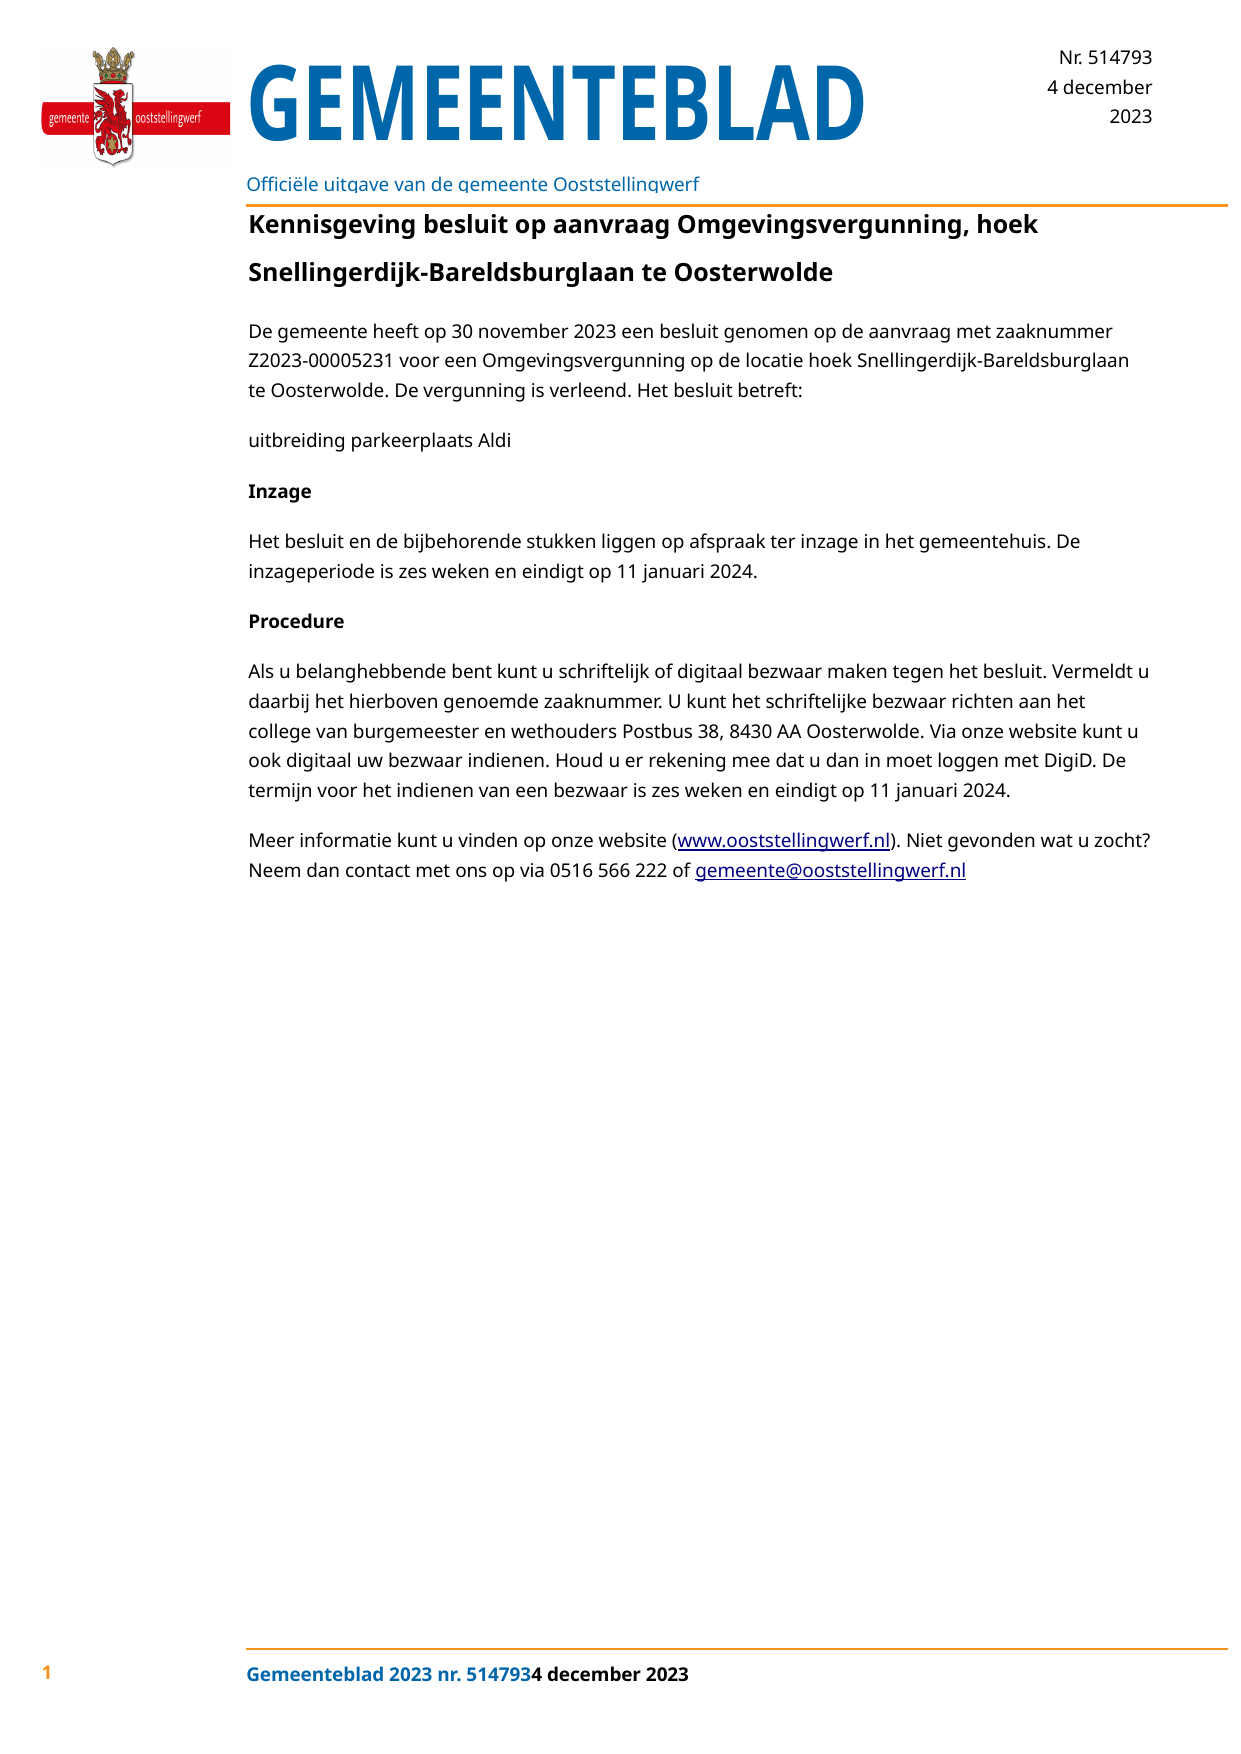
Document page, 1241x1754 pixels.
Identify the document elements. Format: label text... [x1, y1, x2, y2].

text Als u belanghebbende bent kunt u schriftelijk of digitaal bezwaar maken tegen het besluit. Vermeldt u daarbij het hierboven genoemde zaaknummer. U kunt het schriftelijke bezwaar richten aan het college van burgemeester en wethouders Postbus 38, 8430 AA Oosterwolde. Via onze website kunt u ook digitaal uw bezwaar indienen. Houd u er rekening mee dat u dan in moet loggen met DigiD. De termijn voor het indienen van een bezwaar is zes weken en eindigt op 11 januari 2024. [248, 659, 1152, 803]
picture [41, 47, 231, 172]
text Het besluit en de bijbehorende stukken liggen op afspraak ter inzage in het gemeentehuis. De inzageperiode is zes weken en eindigt op 11 januari 2024. [248, 528, 1152, 584]
text De gemeente heeft op 30 november 2023 een besluit genomen op de aanvraag met zaaknummer Z2023-00005231 voor een Omgevingsvergunning op de locatie hoek Snellingerdijk-Bareldsburglaan te Oosterwolde. De vergunning is verleend. Het besluit betreft: [248, 318, 1152, 403]
text Kennisgeving besluit op aanvraag Omgevingsvergunning, hoek Snellingerdijk-Bareldsburglaan te Oosterwolde [248, 207, 1152, 288]
text Inzage [248, 478, 1152, 504]
text Procedure [248, 608, 1152, 634]
text uitbreiding parkeerplaats Aldi [248, 427, 1152, 453]
text Meer informatie kunt u vinden op onze website (www.ooststellingwerf.nl). Niet gevonden wat u zocht? Neem dan contact met ons op via 0516 566 222 of gemeente@ooststellingwerf.nl [248, 827, 1152, 883]
